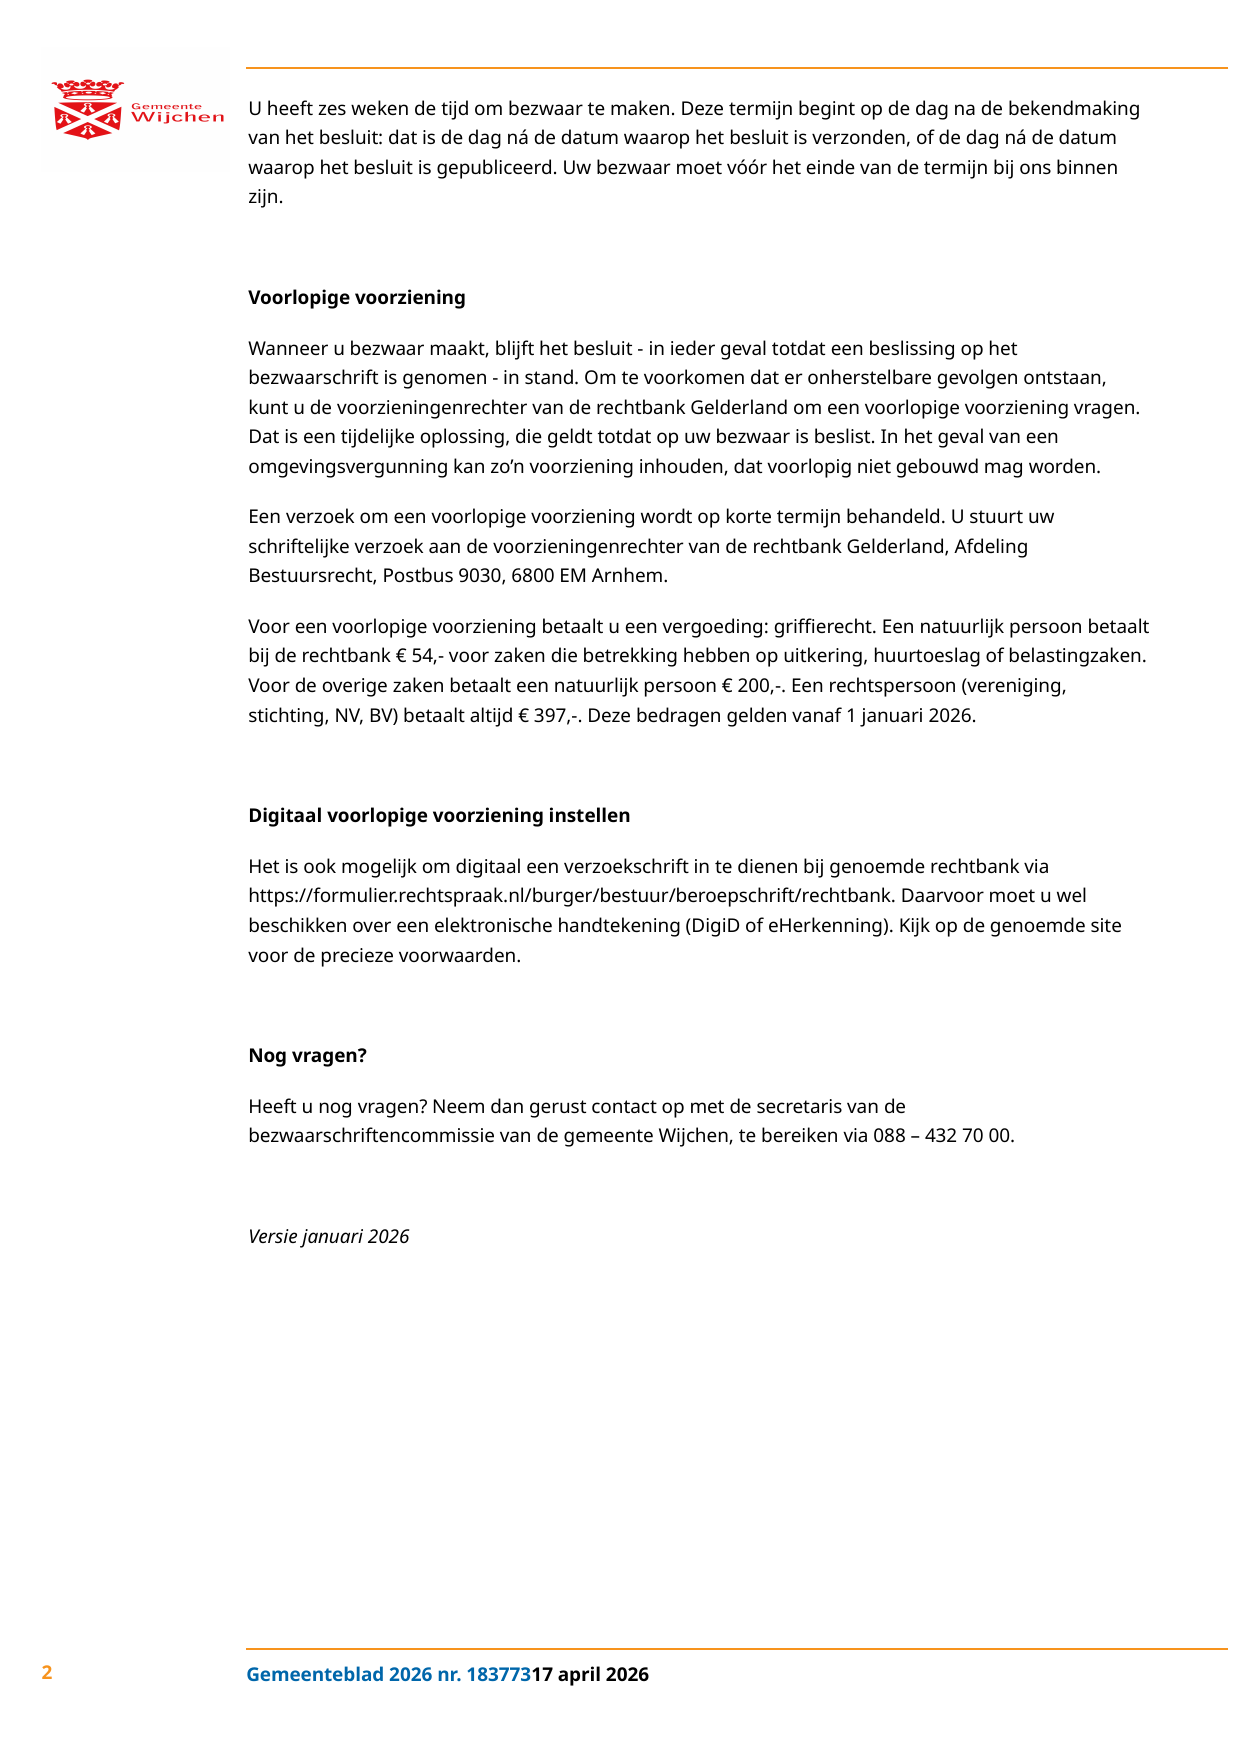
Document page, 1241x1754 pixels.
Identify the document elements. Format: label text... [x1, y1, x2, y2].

text Wanneer u bezwaar maakt, blijft het besluit - in ieder geval totdat een beslissing op het bezwaarschrift is genomen - in stand. Om te voorkomen dat er onherstelbare gevolgen ontstaan, kunt u de voorzieningenrechter van de rechtbank Gelderland om een voorlopige voorziening vragen. Dat is een tijdelijke oplossing, die geldt totdat op uw bezwaar is beslist. In het geval van een omgevingsvergunning kan zo’n voorziening inhouden, dat voorlopig niet gebouwd mag worden. [248, 335, 1152, 479]
text Voorlopige voorziening [248, 284, 1152, 310]
text Het is ook mogelijk om digitaal een verzoekschrift in te dienen bij genoemde rechtbank via https://formulier.rechtspraak.nl/burger/bestuur/beroepschrift/rechtbank. Daarvoor moet u wel beschikken over een elektronische handtekening (DigiD of eHerkenning). Kijk op de genoemde site voor de precieze voorwaarden. [248, 853, 1152, 968]
text Voor een voorlopige voorziening betaalt u een vergoeding: griffierecht. Een natuurlijk persoon betaalt bij de rechtbank € 54,- voor zaken die betrekking hebben op uitkering, huurtoeslag of belastingzaken. Voor de overige zaken betaalt een natuurlijk persoon € 200,-. Een rechtspersoon (vereniging, stichting, NV, BV) betaalt altijd € 397,-. Deze bedragen gelden vanaf 1 januari 2026. [248, 613, 1152, 728]
text Nog vragen? [248, 1043, 1152, 1068]
text Een verzoek om een voorlopige voorziening wordt op korte termijn behandeld. U stuurt uw schriftelijke verzoek aan de voorzieningenrechter van de rechtbank Gelderland, Afdeling Bestuursrecht, Postbus 9030, 6800 EM Arnhem. [248, 503, 1152, 588]
text U heeft zes weken de tijd om bezwaar te maken. Deze termijn begint op de dag na de bekendmaking van het besluit: dat is de dag ná de datum waarop het besluit is verzonden, of de dag ná de datum waarop het besluit is gepubliceerd. Uw bezwaar moet vóór het einde van de termijn bij ons binnen zijn. [248, 95, 1152, 209]
text Versie januari 2026 [248, 1223, 1152, 1249]
picture [41, 47, 231, 172]
text Digitaal voorlopige voorziening instellen [248, 803, 1152, 828]
text Heeft u nog vragen? Neem dan gerust contact op met de secretaris van de bezwaarschriftencommissie van de gemeente Wijchen, te bereiken via 088 – 432 70 00. [248, 1093, 1152, 1148]
